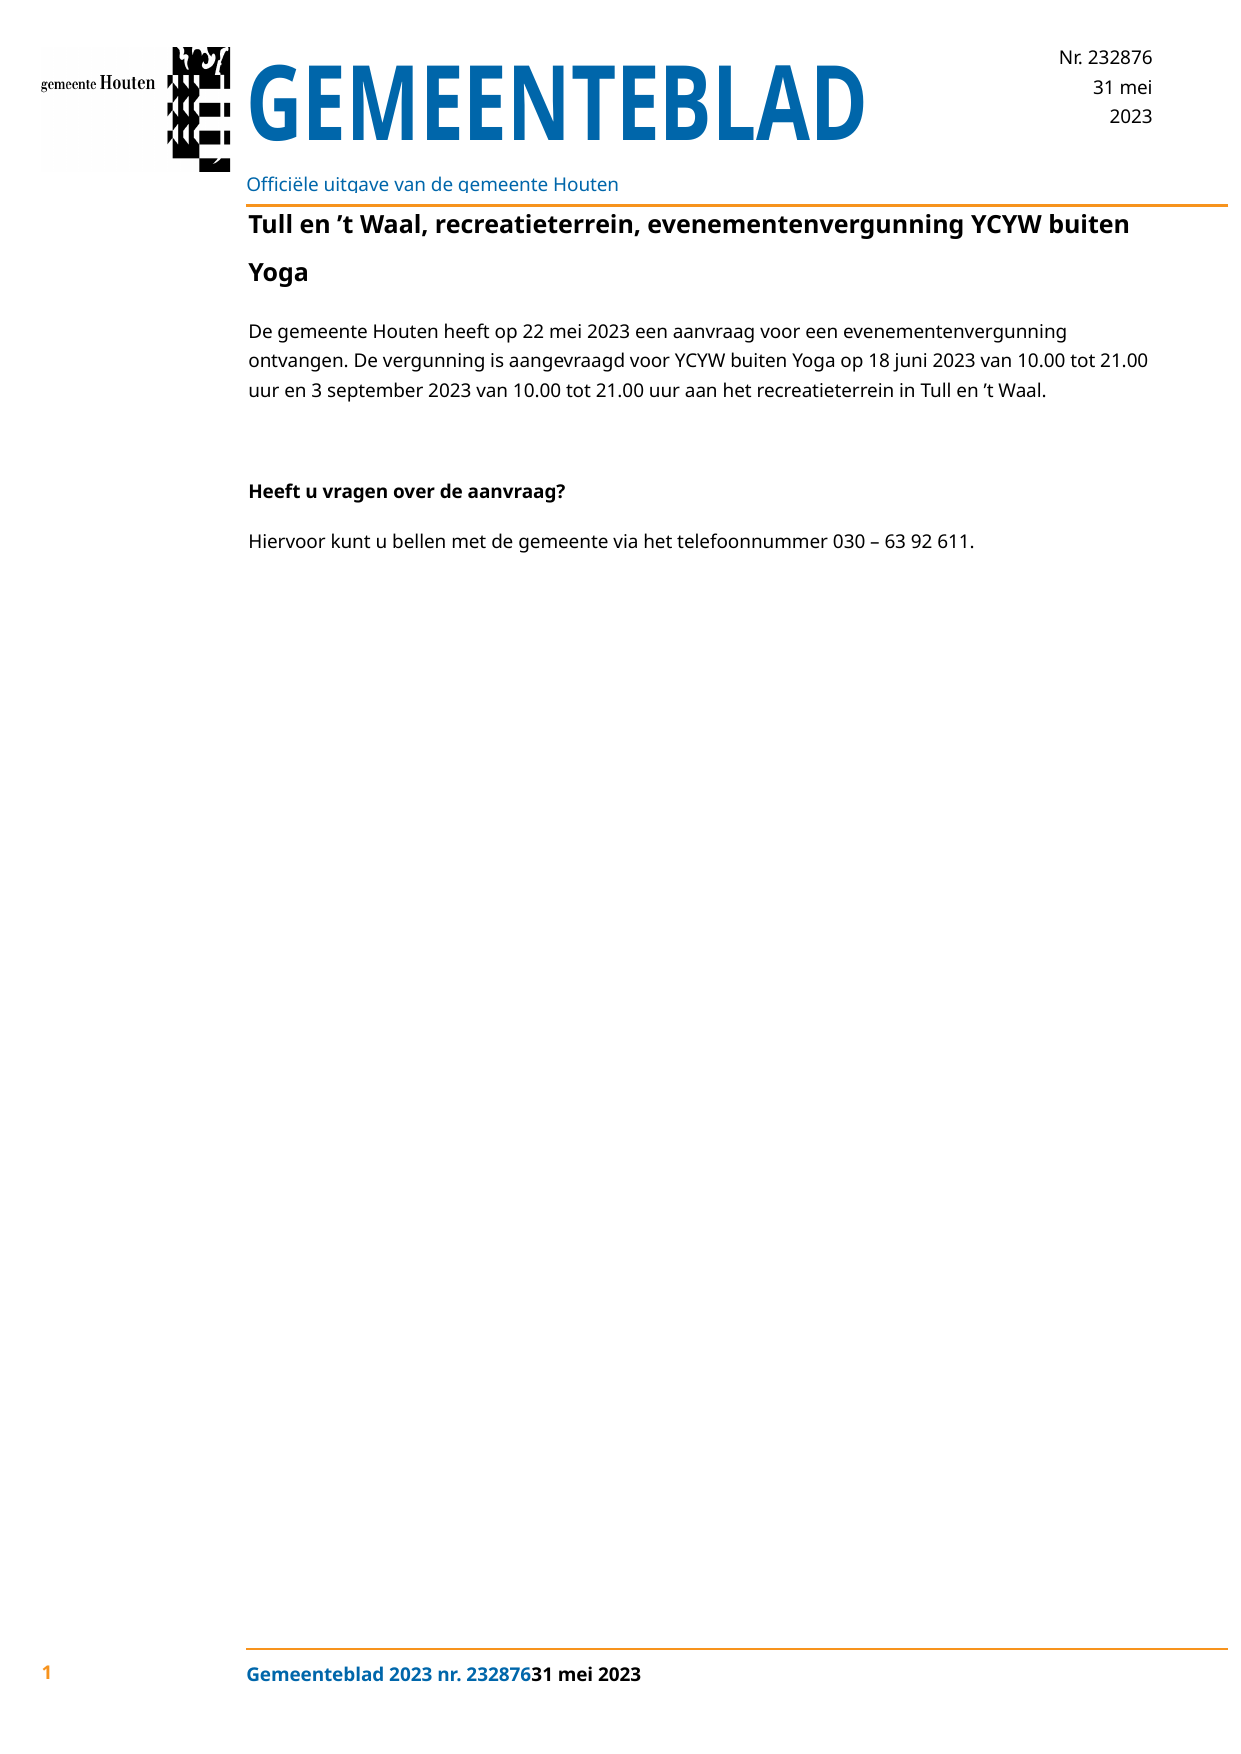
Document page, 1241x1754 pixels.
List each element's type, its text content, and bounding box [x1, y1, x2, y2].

text De gemeente Houten heeft op 22 mei 2023 een aanvraag voor een evenementenvergunning ontvangen. De vergunning is aangevraagd voor YCYW buiten Yoga op 18 juni 2023 van 10.00 tot 21.00 uur en 3 september 2023 van 10.00 tot 21.00 uur aan het recreatieterrein in Tull en ’t Waal. [248, 318, 1152, 403]
text Hiervoor kunt u bellen met de gemeente via het telefoonnummer 030 – 63 92 611. [248, 528, 1152, 554]
text Heeft u vragen over de aanvraag? [248, 478, 1152, 504]
picture [41, 47, 231, 172]
text Tull en ’t Waal, recreatieterrein, evenementenvergunning YCYW buiten Yoga [248, 207, 1152, 288]
